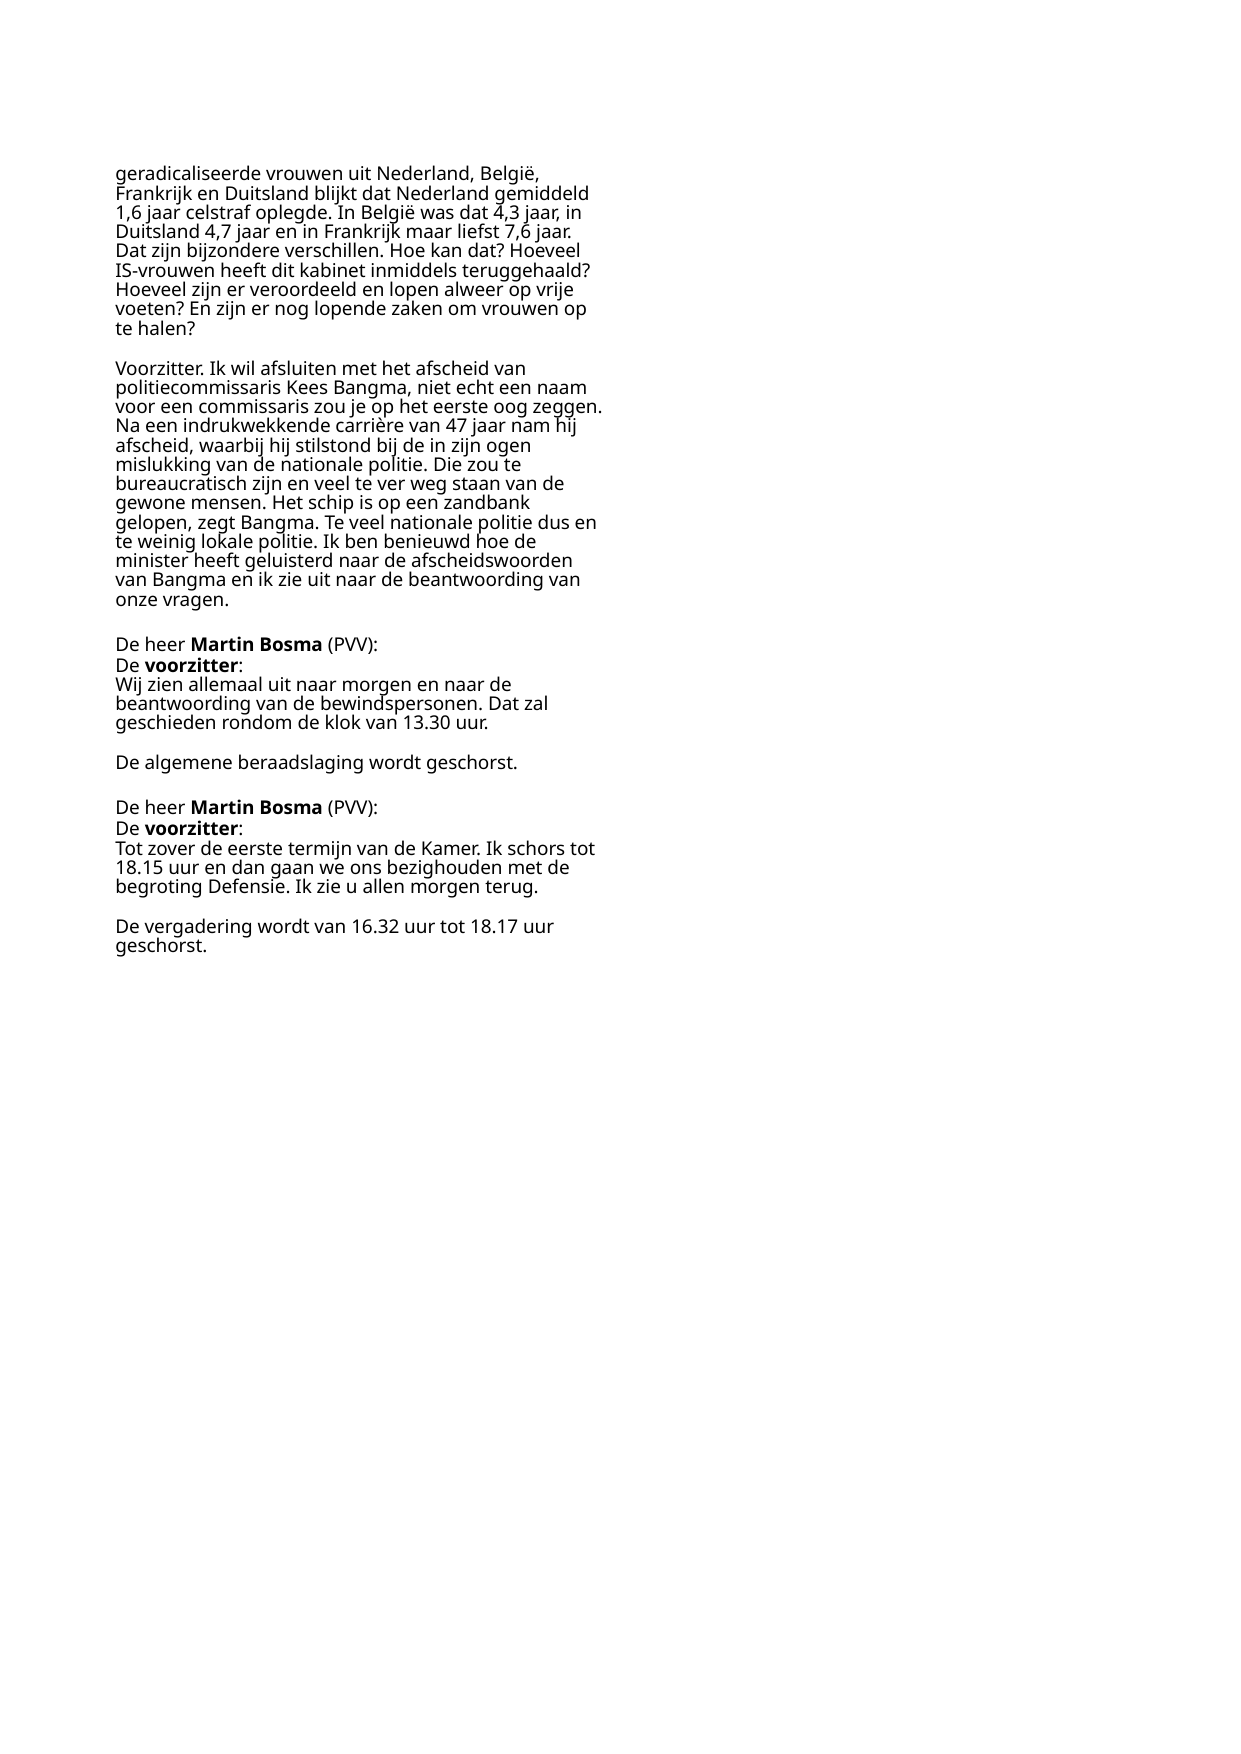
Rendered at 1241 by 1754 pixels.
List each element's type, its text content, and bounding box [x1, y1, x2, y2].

text De heer Martin Bosma (PVV): [115, 631, 605, 657]
text Wij zien allemaal uit naar morgen en naar de beantwoording van de bewindspersonen. Dat zal geschieden rondom de klok van 13.30 uur. [115, 676, 605, 734]
text Voorzitter. Ik wil afsluiten met het afscheid van politiecommissaris Kees Bangma, niet echt een naam voor een commissaris zou je op het eerste oog zeggen. Na een indrukwekkende carrière van 47 jaar nam hij afscheid, waarbij hij stilstond bij de in zijn ogen mislukking van de nationale politie. Die zou te bureaucratisch zijn en veel te ver weg staan van de gewone mensen. Het schip is op een zandbank gelopen, zegt Bangma. Te veel nationale politie dus en te weinig lokale politie. Ik ben benieuwd hoe de minister heeft geluisterd naar de afscheidswoorden van Bangma en ik zie uit naar de beantwoording van onze vragen. [115, 359, 605, 610]
text De algemene beraadslaging wordt geschorst. [115, 754, 605, 774]
text Tot zover de eerste termijn van de Kamer. Ik schors tot 18.15 uur en dan gaan we ons bezighouden met de begroting Defensie. Ik zie u allen morgen terug. [115, 839, 605, 897]
text De heer Martin Bosma (PVV): [115, 794, 605, 820]
text geradicaliseerde vrouwen uit Nederland, België, Frankrijk en Duitsland blijkt dat Nederland gemiddeld 1,6 jaar celstraf oplegde. In België was dat 4,3 jaar, in Duitsland 4,7 jaar en in Frankrijk maar liefst 7,6 jaar. Dat zijn bijzondere verschillen. Hoe kan dat? Hoeveel IS-vrouwen heeft dit kabinet inmiddels teruggehaald? Hoeveel zijn er veroordeeld en lopen alweer op vrije voeten? En zijn er nog lopende zaken om vrouwen op te halen? [115, 165, 605, 339]
text De voorzitter: [115, 820, 605, 839]
text De vergadering wordt van 16.32 uur tot 18.17 uur geschorst. [115, 918, 605, 957]
text De voorzitter: [115, 657, 605, 676]
